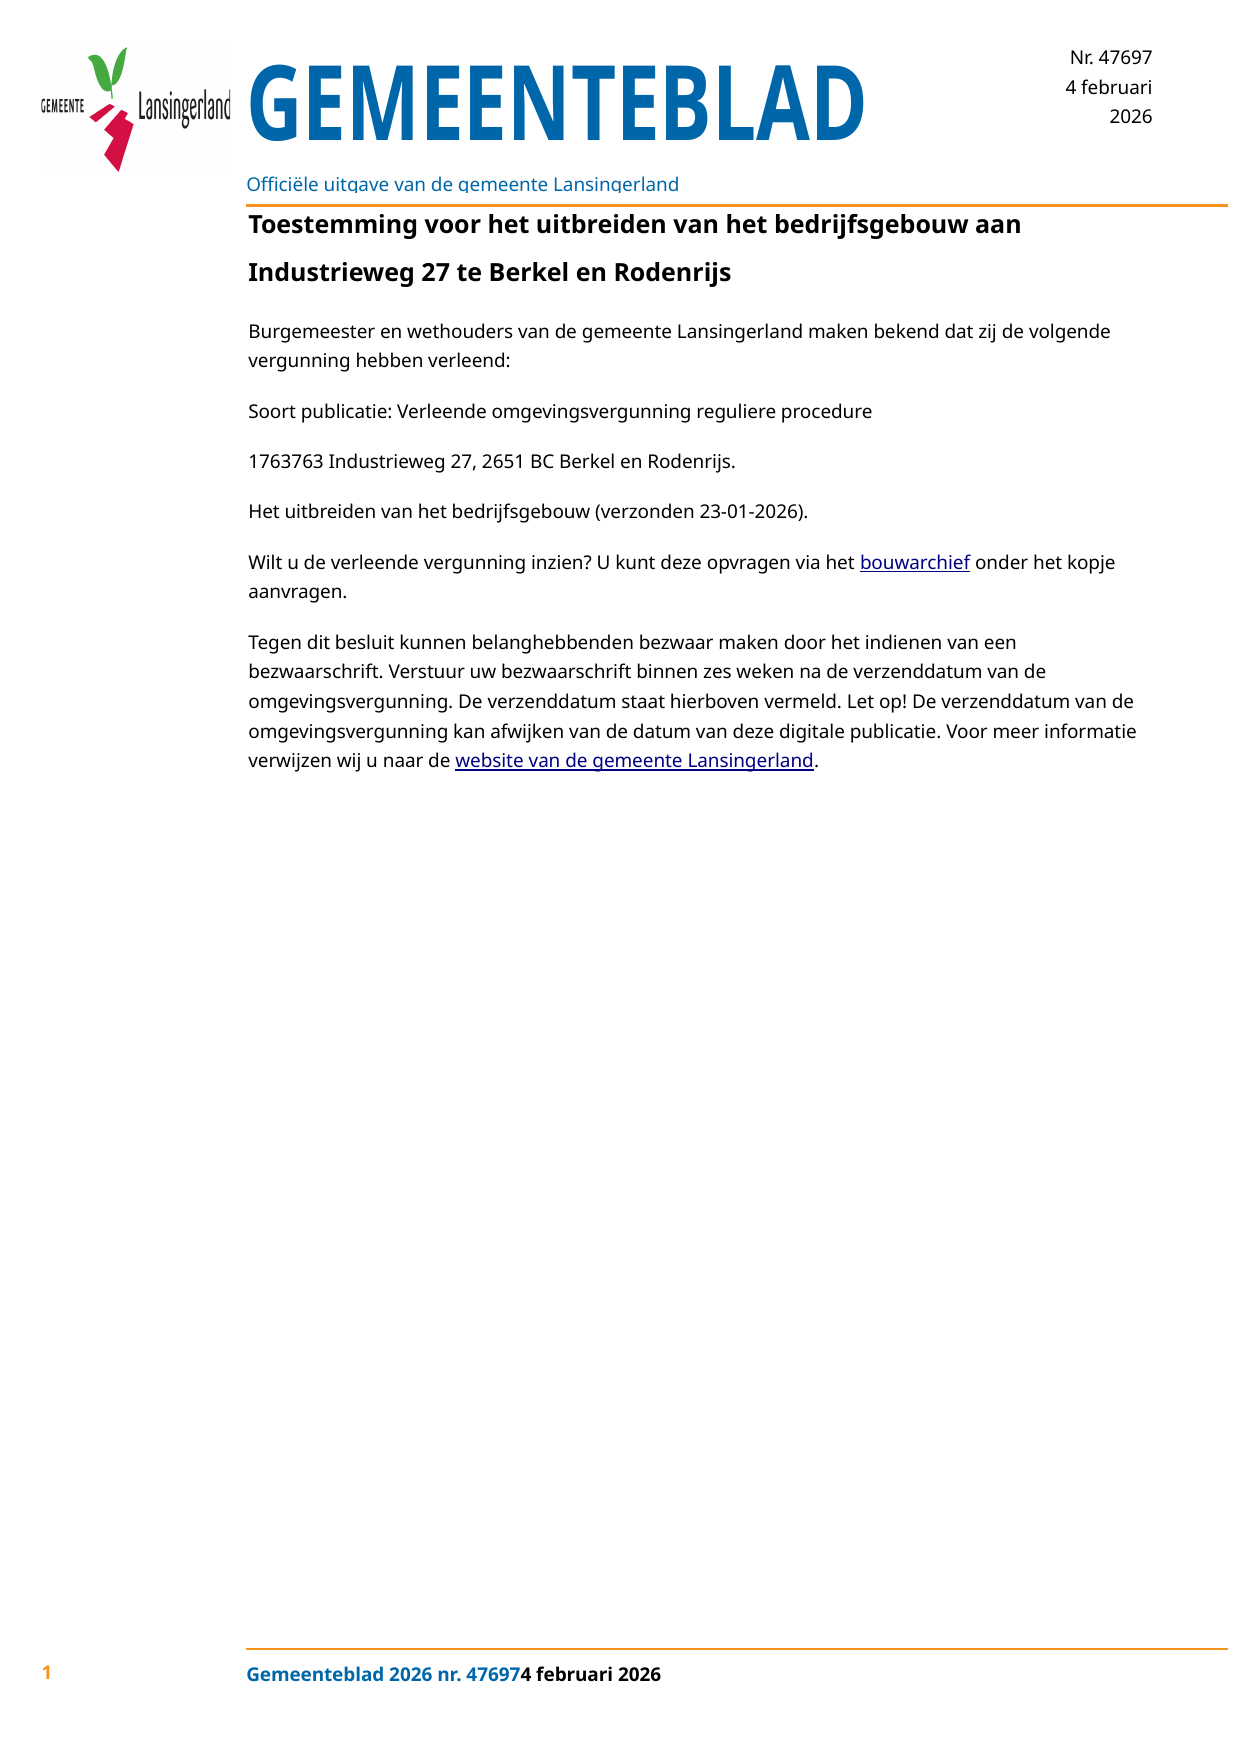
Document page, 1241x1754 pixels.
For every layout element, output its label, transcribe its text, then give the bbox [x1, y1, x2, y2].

text Wilt u de verleende vergunning inzien? U kunt deze opvragen via het bouwarchief onder het kopje aanvragen. [248, 549, 1152, 604]
text Burgemeester en wethouders van de gemeente Lansingerland maken bekend dat zij de volgende vergunning hebben verleend: [248, 318, 1152, 373]
text Het uitbreiden van het bedrijfsgebouw (verzonden 23-01-2026). [248, 499, 1152, 524]
text 1763763 Industrieweg 27, 2651 BC Berkel en Rodenrijs. [248, 448, 1152, 474]
text Toestemming voor het uitbreiden van het bedrijfsgebouw aan Industrieweg 27 te Berkel en Rodenrijs [248, 207, 1152, 288]
text Tegen dit besluit kunnen belanghebbenden bezwaar maken door het indienen van een bezwaarschrift. Verstuur uw bezwaarschrift binnen zes weken na de verzenddatum van de omgevingsvergunning. De verzenddatum staat hierboven vermeld. Let op! De verzenddatum van de omgevingsvergunning kan afwijken van de datum van deze digitale publicatie. Voor meer informatie verwijzen wij u naar de website van de gemeente Lansingerland. [248, 629, 1152, 773]
picture [41, 47, 231, 172]
text Soort publicatie: Verleende omgevingsvergunning reguliere procedure [248, 398, 1152, 424]
